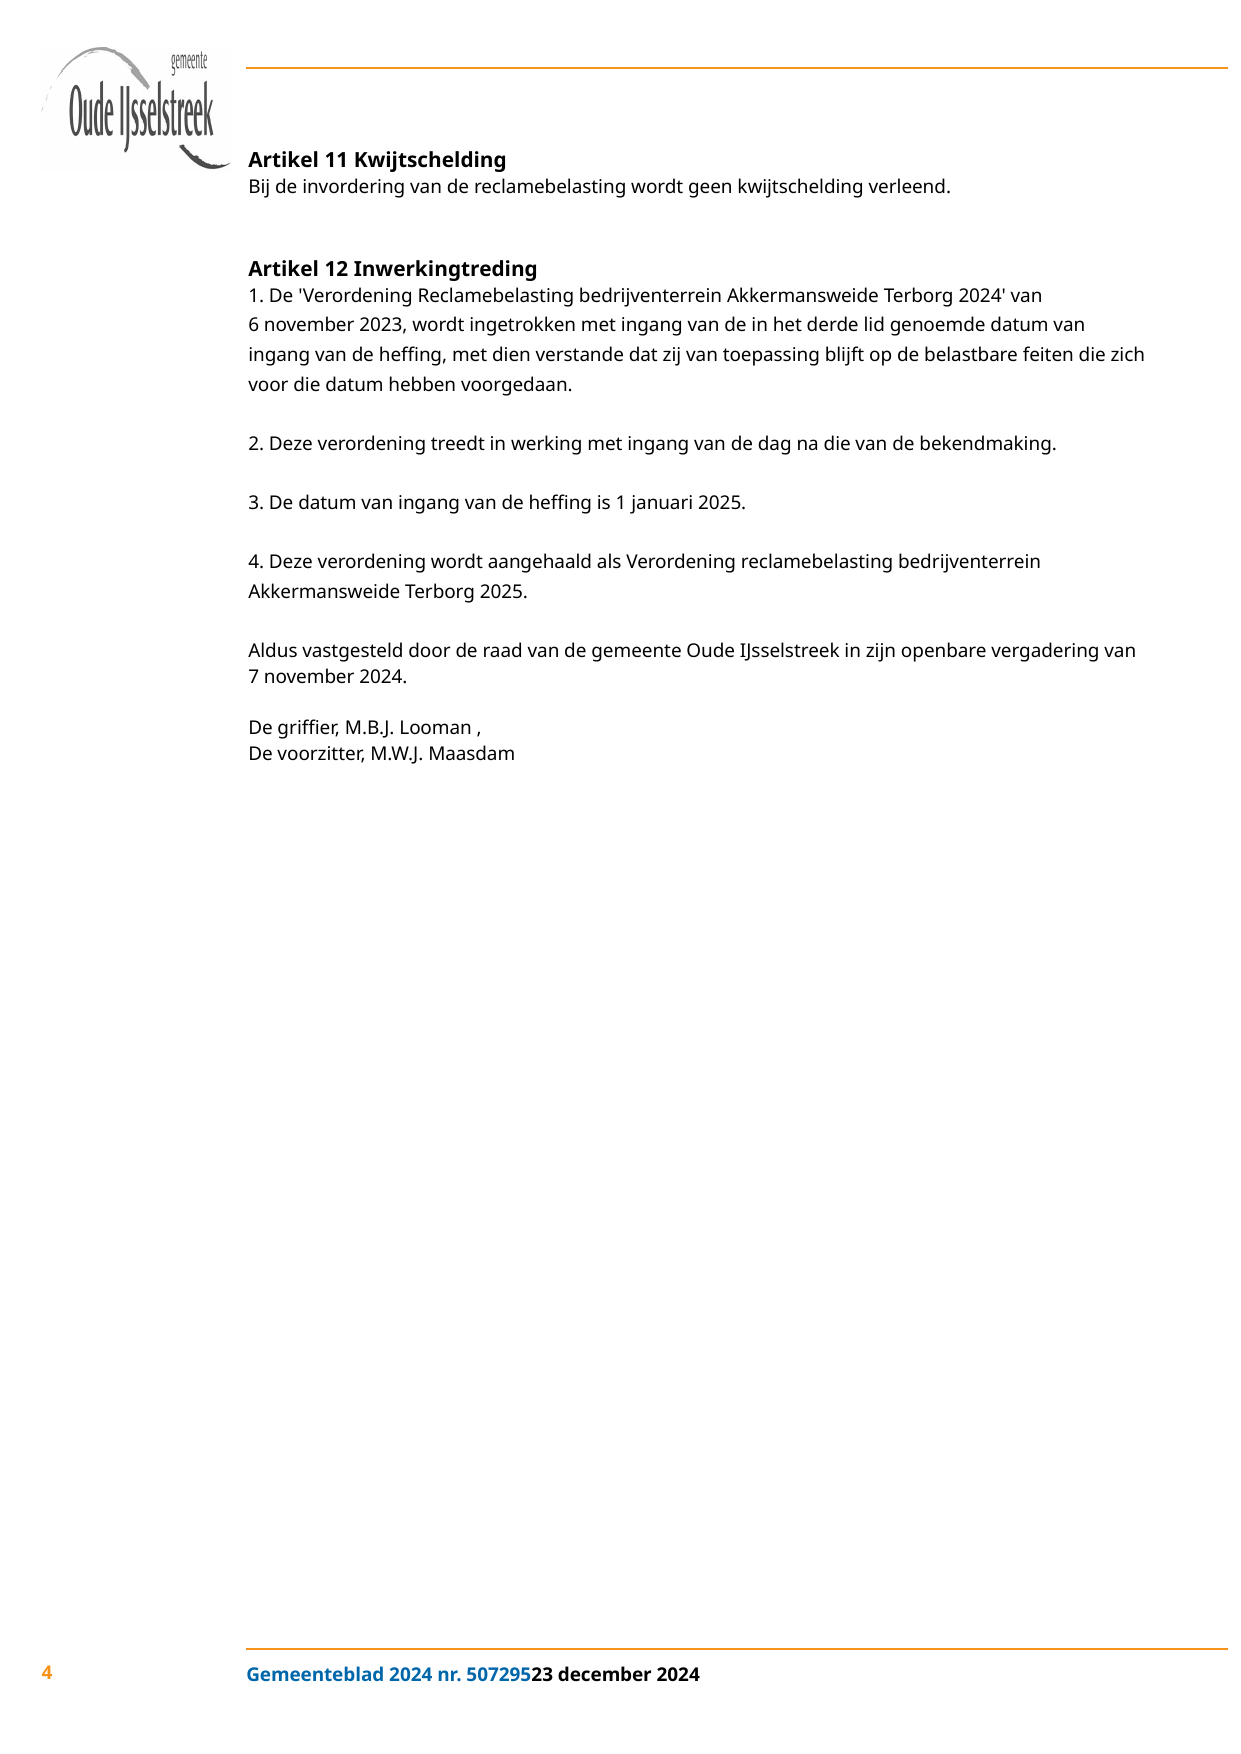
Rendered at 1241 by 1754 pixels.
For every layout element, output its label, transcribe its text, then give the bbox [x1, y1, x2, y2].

text 3. De datum van ingang van de heffing is 1 januari 2025. [248, 489, 1152, 515]
text 4. Deze verordening wordt aangehaald als Verordening reclamebelasting bedrijventerrein Akkermansweide Terborg 2025. [248, 548, 1152, 604]
text De griffier, M.B.J. Looman , [248, 714, 1152, 740]
text 1. De 'Verordening Reclamebelasting bedrijventerrein Akkermansweide Terborg 2024' van [248, 282, 1152, 308]
text 6 november 2023, wordt ingetrokken met ingang van de in het derde lid genoemde datum van ingang van de heffing, met dien verstande dat zij van toepassing blijft op de belastbare feiten die zich voor die datum hebben voorgedaan. [248, 312, 1152, 397]
text Bij de invordering van de reclamebelasting wordt geen kwijtschelding verleend. [248, 174, 1152, 199]
text 2. Deze verordening treedt in werking met ingang van de dag na die van de bekendmaking. [248, 430, 1152, 456]
text Artikel 12 Inwerkingtreding [248, 254, 1152, 282]
picture [41, 47, 231, 172]
text Aldus vastgesteld door de raad van de gemeente Oude IJsselstreek in zijn openbare vergadering van [248, 637, 1152, 663]
text De voorzitter, M.W.J. Maasdam [248, 740, 1152, 766]
text 7 november 2024. [248, 663, 1152, 688]
text Artikel 11 Kwijtschelding [248, 145, 1152, 174]
